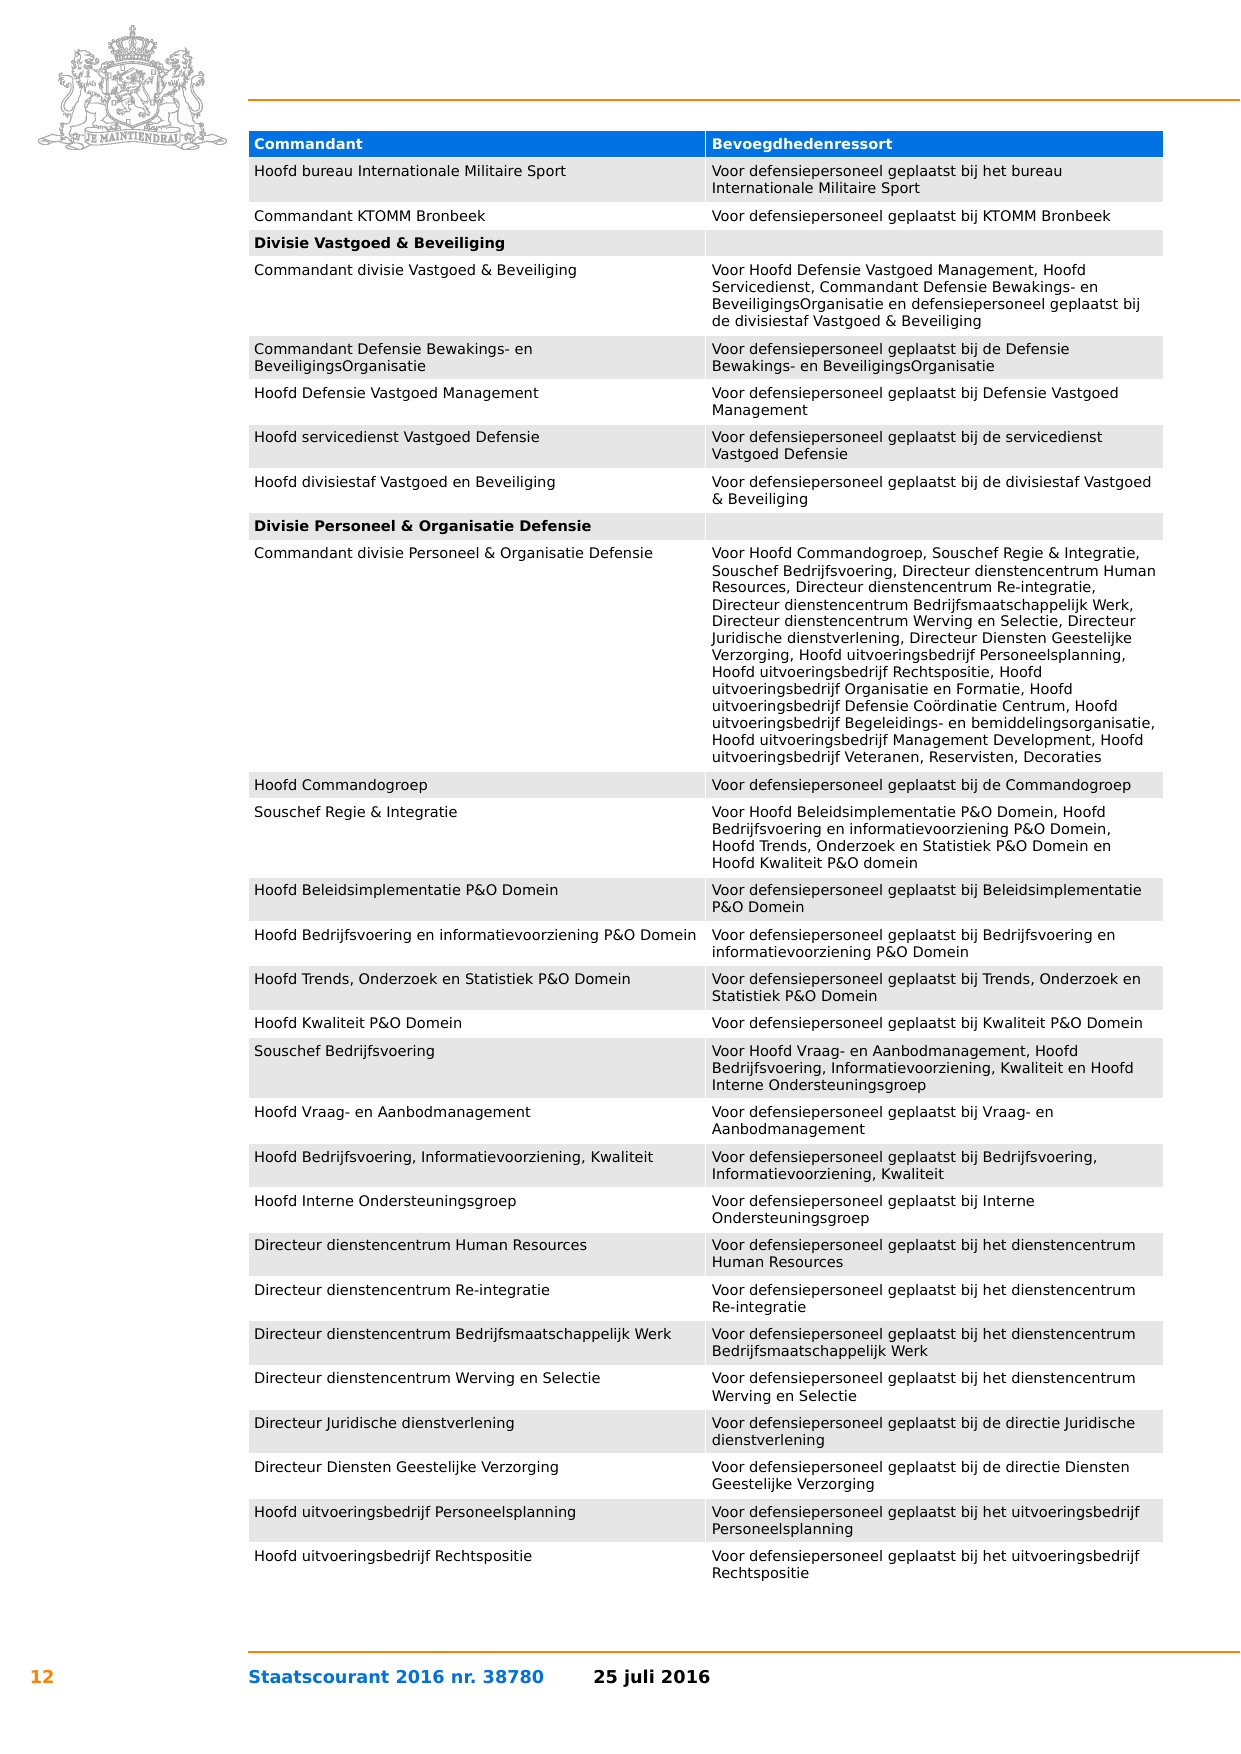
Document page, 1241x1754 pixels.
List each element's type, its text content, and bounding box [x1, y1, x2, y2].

table_header Commandant [249, 131, 705, 157]
table_cell Commandant Defensie Bewakings- en BeveiligingsOrganisatie [249, 336, 705, 379]
table_cell Voor defensiepersoneel geplaatst bij de directie Diensten Geestelijke Verzorging [706, 1455, 1163, 1498]
table_cell Voor defensiepersoneel geplaatst bij de Defensie Bewakings- en BeveiligingsOrganisatie [706, 336, 1163, 379]
table_cell Voor defensiepersoneel geplaatst bij de divisiestaf Vastgoed & Beveiliging [706, 469, 1163, 512]
table_cell Voor defensiepersoneel geplaatst bij Bedrijfsvoering, Informatievoorziening, Kwaliteit [706, 1144, 1163, 1187]
table_cell Voor defensiepersoneel geplaatst bij de servicedienst Vastgoed Defensie [706, 425, 1163, 468]
table_cell Hoofd servicedienst Vastgoed Defensie [249, 425, 705, 468]
table_cell Hoofd Bedrijfsvoering en informatievoorziening P&O Domein [249, 922, 705, 965]
table_header Bevoegdhedenressort [706, 131, 1163, 157]
table_cell Voor defensiepersoneel geplaatst bij het uitvoeringsbedrijf Personeelsplanning [706, 1499, 1163, 1542]
table_cell Hoofd Bedrijfsvoering, Informatievoorziening, Kwaliteit [249, 1144, 705, 1187]
table_cell Hoofd divisiestaf Vastgoed en Beveiliging [249, 469, 705, 512]
table_cell Voor defensiepersoneel geplaatst bij Kwaliteit P&O Domein [706, 1011, 1163, 1037]
table_cell Directeur dienstencentrum Human Resources [249, 1233, 705, 1276]
picture [38, 25, 227, 150]
table_cell Voor defensiepersoneel geplaatst bij KTOMM Bronbeek [706, 203, 1163, 229]
table_cell Voor Hoofd Vraag- en Aanbodmanagement, Hoofd Bedrijfsvoering, Informatievoorziening, Kwaliteit en Hoofd Interne Ondersteuningsgroep [706, 1038, 1163, 1098]
table_cell Voor Hoofd Commandogroep, Souschef Regie & Integratie, Souschef Bedrijfsvoering, Directeur dienstencentrum Human Resources, Directeur dienstencentrum Re-integratie, Directeur dienstencentrum Bedrijfsmaatschappelijk Werk, Directeur dienstencentrum Werving en Selectie, Directeur Juridische dienstverlening, Directeur Diensten Geestelijke Verzorging, Hoofd uitvoeringsbedrijf Personeelsplanning, Hoofd uitvoeringsbedrijf Rechtspositie, Hoofd uitvoeringsbedrijf Organisatie en Formatie, Hoofd uitvoeringsbedrijf Defensie Coördinatie Centrum, Hoofd uitvoeringsbedrijf Begeleidings- en bemiddelingsorganisatie, Hoofd uitvoeringsbedrijf Management Development, Hoofd uitvoeringsbedrijf Veteranen, Reservisten, Decoraties [706, 541, 1163, 771]
table_cell Voor defensiepersoneel geplaatst bij Trends, Onderzoek en Statistiek P&O Domein [706, 966, 1163, 1010]
table_cell Voor defensiepersoneel geplaatst bij het uitvoeringsbedrijf Rechtspositie [706, 1543, 1163, 1587]
table_cell Directeur dienstencentrum Werving en Selectie [249, 1366, 705, 1409]
table_cell Hoofd uitvoeringsbedrijf Rechtspositie [249, 1543, 705, 1587]
table_cell Commandant divisie Vastgoed & Beveiliging [249, 258, 705, 335]
table_cell Voor defensiepersoneel geplaatst bij het dienstencentrum Re-integratie [706, 1277, 1163, 1320]
table_cell Souschef Regie & Integratie [249, 799, 705, 877]
table_cell Directeur dienstencentrum Re-integratie [249, 1277, 705, 1320]
table_cell Directeur Diensten Geestelijke Verzorging [249, 1455, 705, 1498]
table_cell Hoofd Beleidsimplementatie P&O Domein [249, 878, 705, 921]
table_cell Voor defensiepersoneel geplaatst bij Defensie Vastgoed Management [706, 380, 1163, 423]
table_cell Hoofd Defensie Vastgoed Management [249, 380, 705, 423]
table_cell Commandant KTOMM Bronbeek [249, 203, 705, 229]
table_cell Voor defensiepersoneel geplaatst bij Interne Ondersteuningsgroep [706, 1188, 1163, 1232]
table_cell Hoofd Kwaliteit P&O Domein [249, 1011, 705, 1037]
table_cell Directeur Juridische dienstverlening [249, 1410, 705, 1453]
table_cell Hoofd Interne Ondersteuningsgroep [249, 1188, 705, 1232]
table_cell Voor defensiepersoneel geplaatst bij het dienstencentrum Werving en Selectie [706, 1366, 1163, 1409]
table_cell Voor defensiepersoneel geplaatst bij Beleidsimplementatie P&O Domein [706, 878, 1163, 921]
table_cell Hoofd bureau Internationale Militaire Sport [249, 158, 705, 202]
table_cell Commandant divisie Personeel & Organisatie Defensie [249, 541, 705, 771]
table_cell Directeur dienstencentrum Bedrijfsmaatschappelijk Werk [249, 1321, 705, 1365]
table_cell Voor defensiepersoneel geplaatst bij Bedrijfsvoering en informatievoorziening P&O Domein [706, 922, 1163, 965]
table_cell Voor defensiepersoneel geplaatst bij de Commandogroep [706, 772, 1163, 798]
table_cell [706, 513, 1163, 540]
table_cell Hoofd Commandogroep [249, 772, 705, 798]
table_cell Voor defensiepersoneel geplaatst bij het dienstencentrum Bedrijfsmaatschappelijk Werk [706, 1321, 1163, 1365]
table_cell Souschef Bedrijfsvoering [249, 1038, 705, 1098]
table_cell [706, 230, 1163, 256]
table_cell Hoofd Vraag- en Aanbodmanagement [249, 1100, 705, 1143]
table_cell Voor defensiepersoneel geplaatst bij het bureau Internationale Militaire Sport [706, 158, 1163, 202]
table_cell Voor defensiepersoneel geplaatst bij Vraag- en Aanbodmanagement [706, 1100, 1163, 1143]
table_cell Hoofd Trends, Onderzoek en Statistiek P&O Domein [249, 966, 705, 1010]
table_cell Hoofd uitvoeringsbedrijf Personeelsplanning [249, 1499, 705, 1542]
table_cell Divisie Personeel & Organisatie Defensie [249, 513, 705, 540]
table_cell Voor defensiepersoneel geplaatst bij het dienstencentrum Human Resources [706, 1233, 1163, 1276]
table_cell Voor Hoofd Beleidsimplementatie P&O Domein, Hoofd Bedrijfsvoering en informatievoorziening P&O Domein, Hoofd Trends, Onderzoek en Statistiek P&O Domein en Hoofd Kwaliteit P&O domein [706, 799, 1163, 877]
table_cell Voor Hoofd Defensie Vastgoed Management, Hoofd Servicedienst, Commandant Defensie Bewakings- en BeveiligingsOrganisatie en defensiepersoneel geplaatst bij de divisiestaf Vastgoed & Beveiliging [706, 258, 1163, 335]
table_cell Divisie Vastgoed & Beveiliging [249, 230, 705, 256]
table_cell Voor defensiepersoneel geplaatst bij de directie Juridische dienstverlening [706, 1410, 1163, 1453]
